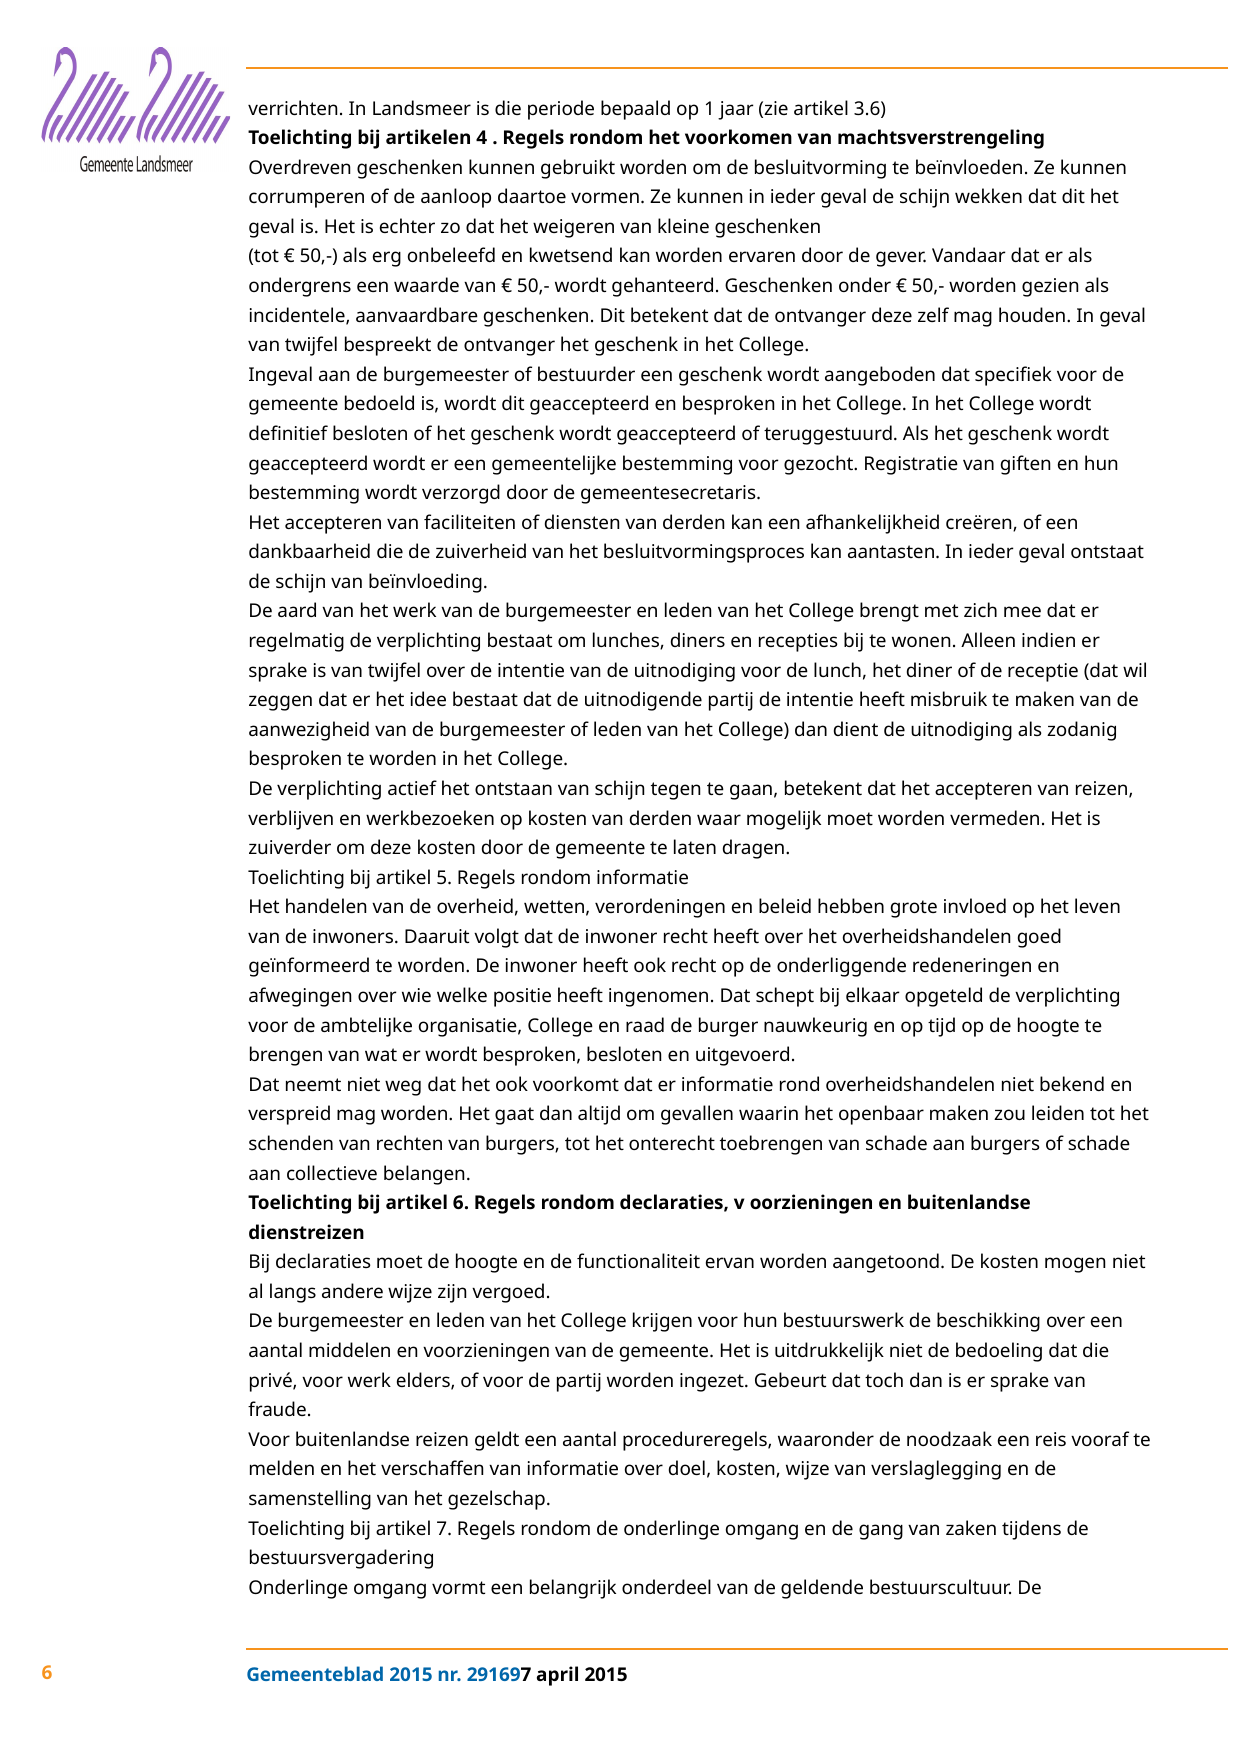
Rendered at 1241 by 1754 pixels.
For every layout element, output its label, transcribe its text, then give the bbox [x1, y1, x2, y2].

text Het handelen van de overheid, wetten, verordeningen en beleid hebben grote invloed op het leven van de inwoners. Daaruit volgt dat de inwoner recht heeft over het overheidshandelen goed geïnformeerd te worden. De inwoner heeft ook recht op de onderliggende redeneringen en afwegingen over wie welke positie heeft ingenomen. Dat schept bij elkaar opgeteld de verplichting voor de ambtelijke organisatie, College en raad de burger nauwkeurig en op tijd op de hoogte te brengen van wat er wordt besproken, besloten en uitgevoerd. [248, 893, 1152, 1067]
picture [41, 47, 231, 172]
text Onderlinge omgang vormt een belangrijk onderdeel van de geldende bestuurscultuur. De [248, 1574, 1152, 1600]
text Toelichting bij artikel 7. Regels rondom de onderlinge omgang en de gang van zaken tijdens de bestuursvergadering [248, 1515, 1152, 1570]
text Dat neemt niet weg dat het ook voorkomt dat er informatie rond overheidshandelen niet bekend en verspreid mag worden. Het gaat dan altijd om gevallen waarin het openbaar maken zou leiden tot het schenden van rechten van burgers, tot het onterecht toebrengen van schade aan burgers of schade aan collectieve belangen. [248, 1071, 1152, 1186]
text verrichten. In Landsmeer is die periode bepaald op 1 jaar (zie artikel 3.6) [248, 95, 1152, 121]
text De aard van het werk van de burgemeester en leden van het College brengt met zich mee dat er regelmatig de verplichting bestaat om lunches, diners en recepties bij te wonen. Alleen indien er sprake is van twijfel over de intentie van de uitnodiging voor de lunch, het diner of de receptie (dat wil zeggen dat er het idee bestaat dat de uitnodigende partij de intentie heeft misbruik te maken van de aanwezigheid van de burgemeester of leden van het College) dan dient de uitnodiging als zodanig besproken te worden in het College. [248, 598, 1152, 771]
text Toelichting bij artikel 5. Regels rondom informatie [248, 864, 1152, 890]
text Toelichting bij artikel 6. Regels rondom declaraties, v oorzieningen en buitenlandse dienstreizen [248, 1189, 1152, 1245]
text Overdreven geschenken kunnen gebruikt worden om de besluitvorming te beïnvloeden. Ze kunnen corrumperen of de aanloop daartoe vormen. Ze kunnen in ieder geval de schijn wekken dat dit het geval is. Het is echter zo dat het weigeren van kleine geschenken [248, 154, 1152, 239]
text Het accepteren van faciliteiten of diensten van derden kan een afhankelijkheid creëren, of een dankbaarheid die de zuiverheid van het besluitvormingsproces kan aantasten. In ieder geval ontstaat de schijn van beïnvloeding. [248, 509, 1152, 594]
text Ingeval aan de burgemeester of bestuurder een geschenk wordt aangeboden dat specifiek voor de gemeente bedoeld is, wordt dit geaccepteerd en besproken in het College. In het College wordt definitief besloten of het geschenk wordt geaccepteerd of teruggestuurd. Als het geschenk wordt geaccepteerd wordt er een gemeentelijke bestemming voor gezocht. Registratie van giften en hun bestemming wordt verzorgd door de gemeentesecretaris. [248, 361, 1152, 505]
text Toelichting bij artikelen 4 . Regels rondom het voorkomen van machtsverstrengeling [248, 124, 1152, 150]
text Voor buitenlandse reizen geldt een aantal procedureregels, waaronder de noodzaak een reis vooraf te melden en het verschaffen van informatie over doel, kosten, wijze van verslaglegging en de samenstelling van het gezelschap. [248, 1426, 1152, 1511]
text De verplichting actief het ontstaan van schijn tegen te gaan, betekent dat het accepteren van reizen, verblijven en werkbezoeken op kosten van derden waar mogelijk moet worden vermeden. Het is zuiverder om deze kosten door de gemeente te laten dragen. [248, 775, 1152, 860]
text De burgemeester en leden van het College krijgen voor hun bestuurswerk de beschikking over een aantal middelen en voorzieningen van de gemeente. Het is uitdrukkelijk niet de bedoeling dat die privé, voor werk elders, of voor de partij worden ingezet. Gebeurt dat toch dan is er sprake van fraude. [248, 1308, 1152, 1422]
text (tot € 50,-) als erg onbeleefd en kwetsend kan worden ervaren door de gever. Vandaar dat er als ondergrens een waarde van € 50,- wordt gehanteerd. Geschenken onder € 50,- worden gezien als incidentele, aanvaardbare geschenken. Dit betekent dat de ontvanger deze zelf mag houden. In geval van twijfel bespreekt de ontvanger het geschenk in het College. [248, 243, 1152, 357]
text Bij declaraties moet de hoogte en de functionaliteit ervan worden aangetoond. De kosten mogen niet al langs andere wijze zijn vergoed. [248, 1248, 1152, 1304]
